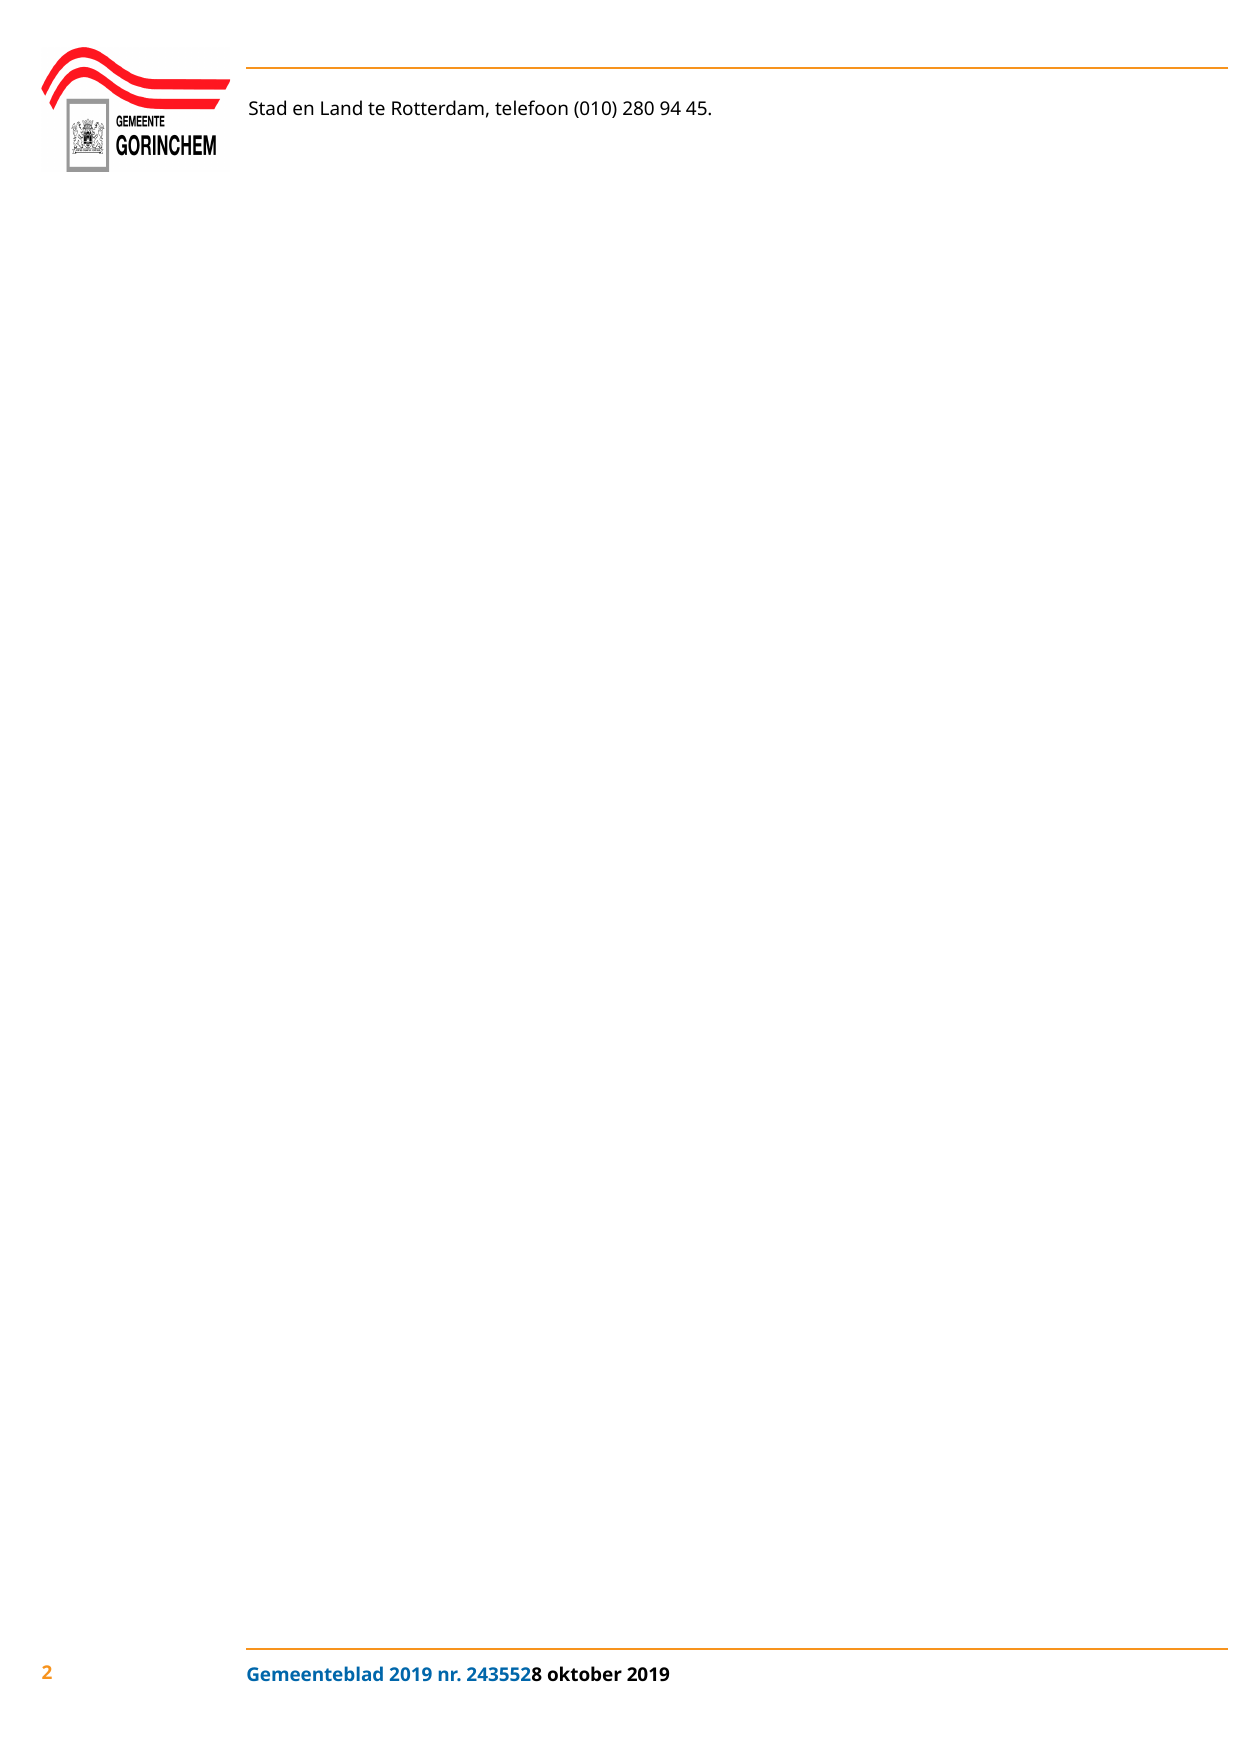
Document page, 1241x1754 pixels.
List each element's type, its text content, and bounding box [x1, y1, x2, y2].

picture [41, 47, 231, 172]
text Stad en Land te Rotterdam, telefoon (010) 280 94 45. [248, 95, 1152, 121]
